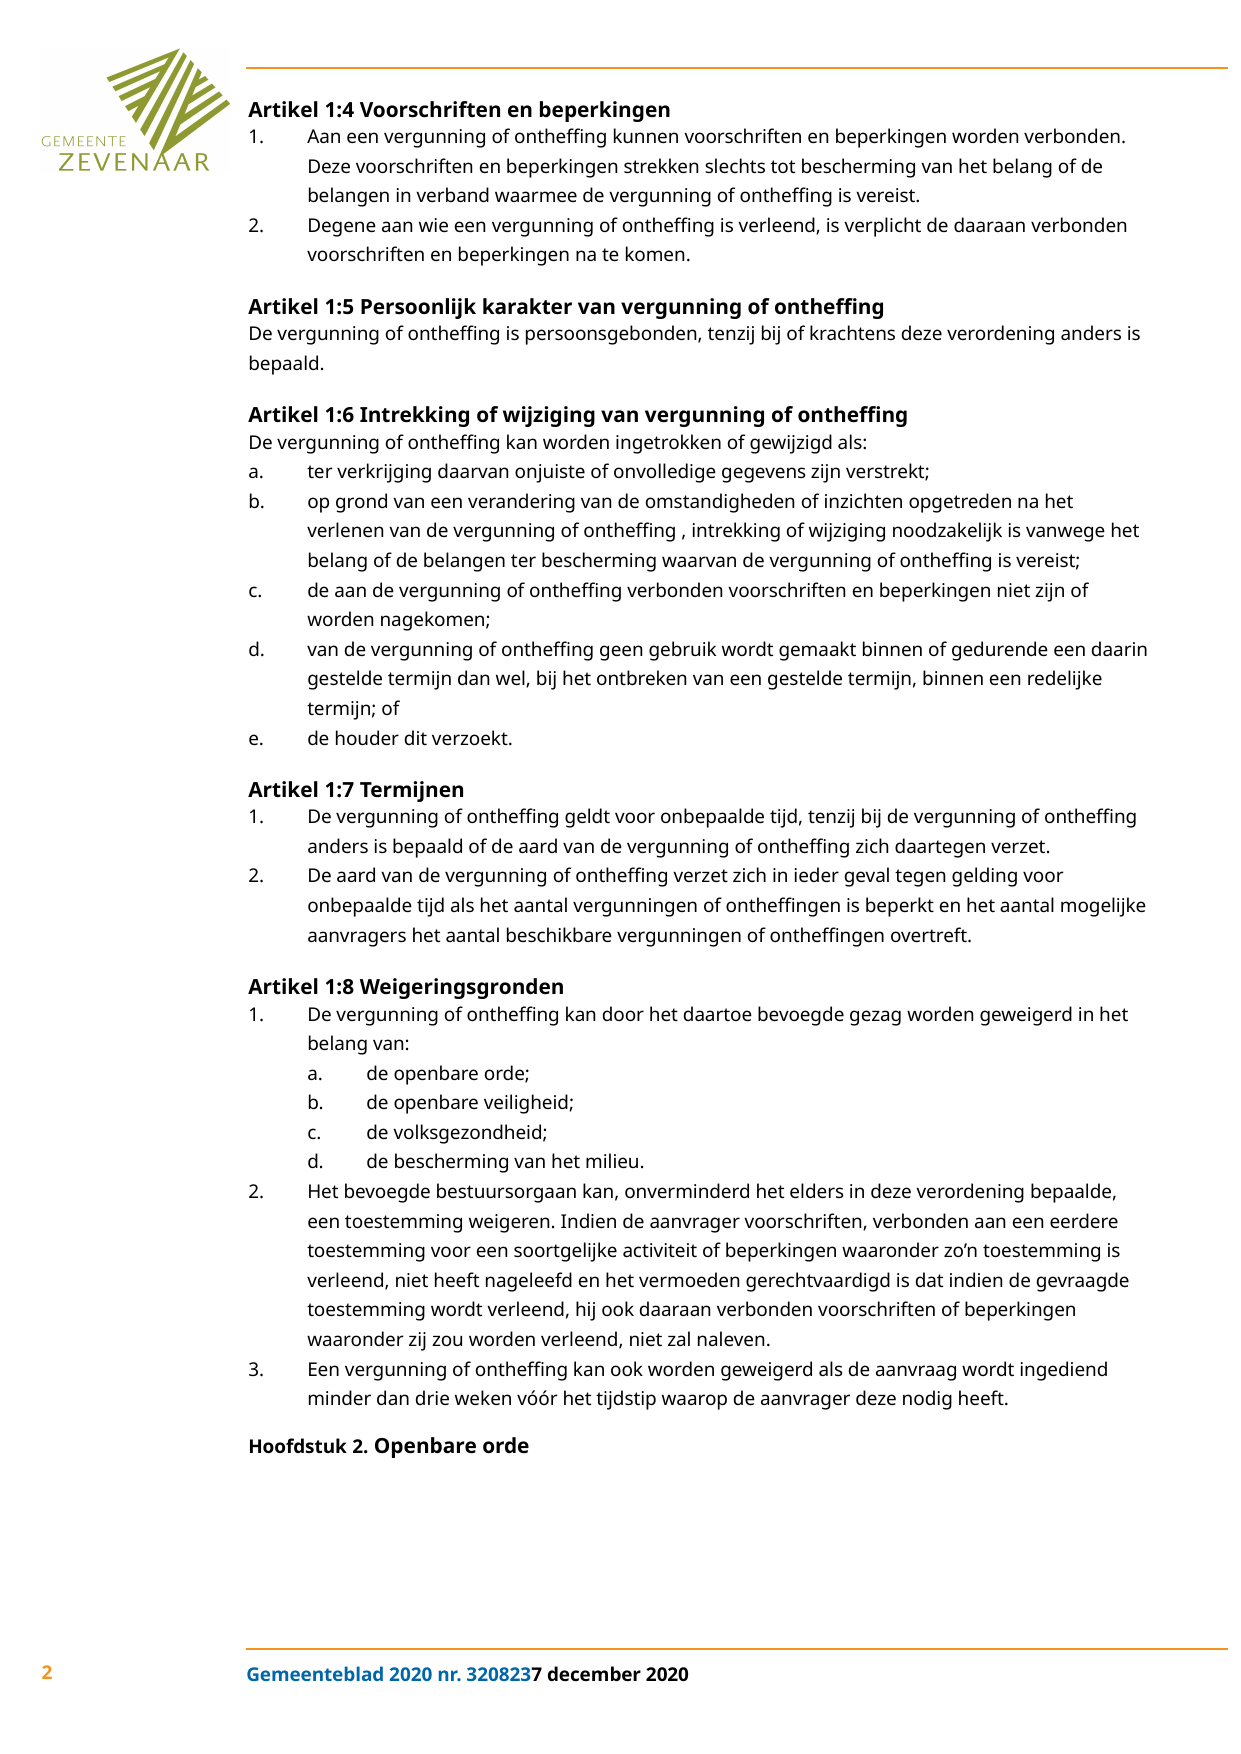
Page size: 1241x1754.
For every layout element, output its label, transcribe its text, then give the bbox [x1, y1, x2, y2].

list op grond van een verandering van de omstandigheden of inzichten opgetreden na het verlenen van de vergunning of ontheffing , intrekking of wijziging noodzakelijk is vanwege het belang of de belangen ter bescherming waarvan de vergunning of ontheffing is vereist; [248, 488, 1152, 573]
list de houder dit verzoekt. [248, 725, 1152, 750]
text Artikel 1:5 Persoonlijk karakter van vergunning of ontheffing [248, 292, 1152, 320]
picture [41, 47, 231, 172]
list De vergunning of ontheffing kan door het daartoe bevoegde gezag worden geweigerd in het belang van: [248, 1001, 1152, 1056]
list Aan een vergunning of ontheffing kunnen voorschriften en beperkingen worden verbonden. Deze voorschriften en beperkingen strekken slechts tot bescherming van het belang of de belangen in verband waarmee de vergunning of ontheffing is vereist. [248, 123, 1152, 208]
list Een vergunning of ontheffing kan ook worden geweigerd als de aanvraag wordt ingediend minder dan drie weken vóór het tijdstip waarop de aanvrager deze nodig heeft. [248, 1356, 1152, 1411]
text Artikel 1:6 Intrekking of wijziging van vergunning of ontheffing [248, 400, 1152, 429]
text Artikel 1:8 Weigeringsgronden [248, 972, 1152, 1001]
list de volksgezondheid; [307, 1119, 1152, 1145]
list De vergunning of ontheffing geldt voor onbepaalde tijd, tenzij bij de vergunning of ontheffing anders is bepaald of de aard van de vergunning of ontheffing zich daartegen verzet. [248, 803, 1152, 859]
list De aard van de vergunning of ontheffing verzet zich in ieder geval tegen gelding voor onbepaalde tijd als het aantal vergunningen of ontheffingen is beperkt en het aantal mogelijke aanvragers het aantal beschikbare vergunningen of ontheffingen overtreft. [248, 863, 1152, 948]
list de bescherming van het milieu. [307, 1149, 1152, 1174]
list Het bevoegde bestuursorgaan kan, onverminderd het elders in deze verordening bepaalde, een toestemming weigeren. Indien de aanvrager voorschriften, verbonden aan een eerdere toestemming voor een soortgelijke activiteit of beperkingen waaronder zo’n toestemming is verleend, niet heeft nageleefd en het vermoeden gerechtvaardigd is dat indien de gevraagde toestemming wordt verleend, hij ook daaraan verbonden voorschriften of beperkingen waaronder zij zou worden verleend, niet zal naleven. [248, 1178, 1152, 1352]
list de openbare veiligheid; [307, 1089, 1152, 1115]
text De vergunning of ontheffing kan worden ingetrokken of gewijzigd als: [248, 429, 1152, 454]
list Degene aan wie een vergunning of ontheffing is verleend, is verplicht de daaraan verbonden voorschriften en beperkingen na te komen. [248, 212, 1152, 267]
text Artikel 1:7 Termijnen [248, 775, 1152, 803]
text De vergunning of ontheffing is persoonsgebonden, tenzij bij of krachtens deze verordening anders is bepaald. [248, 320, 1152, 376]
list van de vergunning of ontheffing geen gebruik wordt gemaakt binnen of gedurende een daarin gestelde termijn dan wel, bij het ontbreken van een gestelde termijn, binnen een redelijke termijn; of [248, 636, 1152, 721]
list ter verkrijging daarvan onjuiste of onvolledige gegevens zijn verstrekt; [248, 458, 1152, 484]
list de aan de vergunning of ontheffing verbonden voorschriften en beperkingen niet zijn of worden nagekomen; [248, 577, 1152, 632]
text Artikel 1:4 Voorschriften en beperkingen [248, 95, 1152, 123]
text Hoofdstuk 2. Openbare orde [248, 1431, 1152, 1459]
list de openbare orde; [307, 1060, 1152, 1086]
